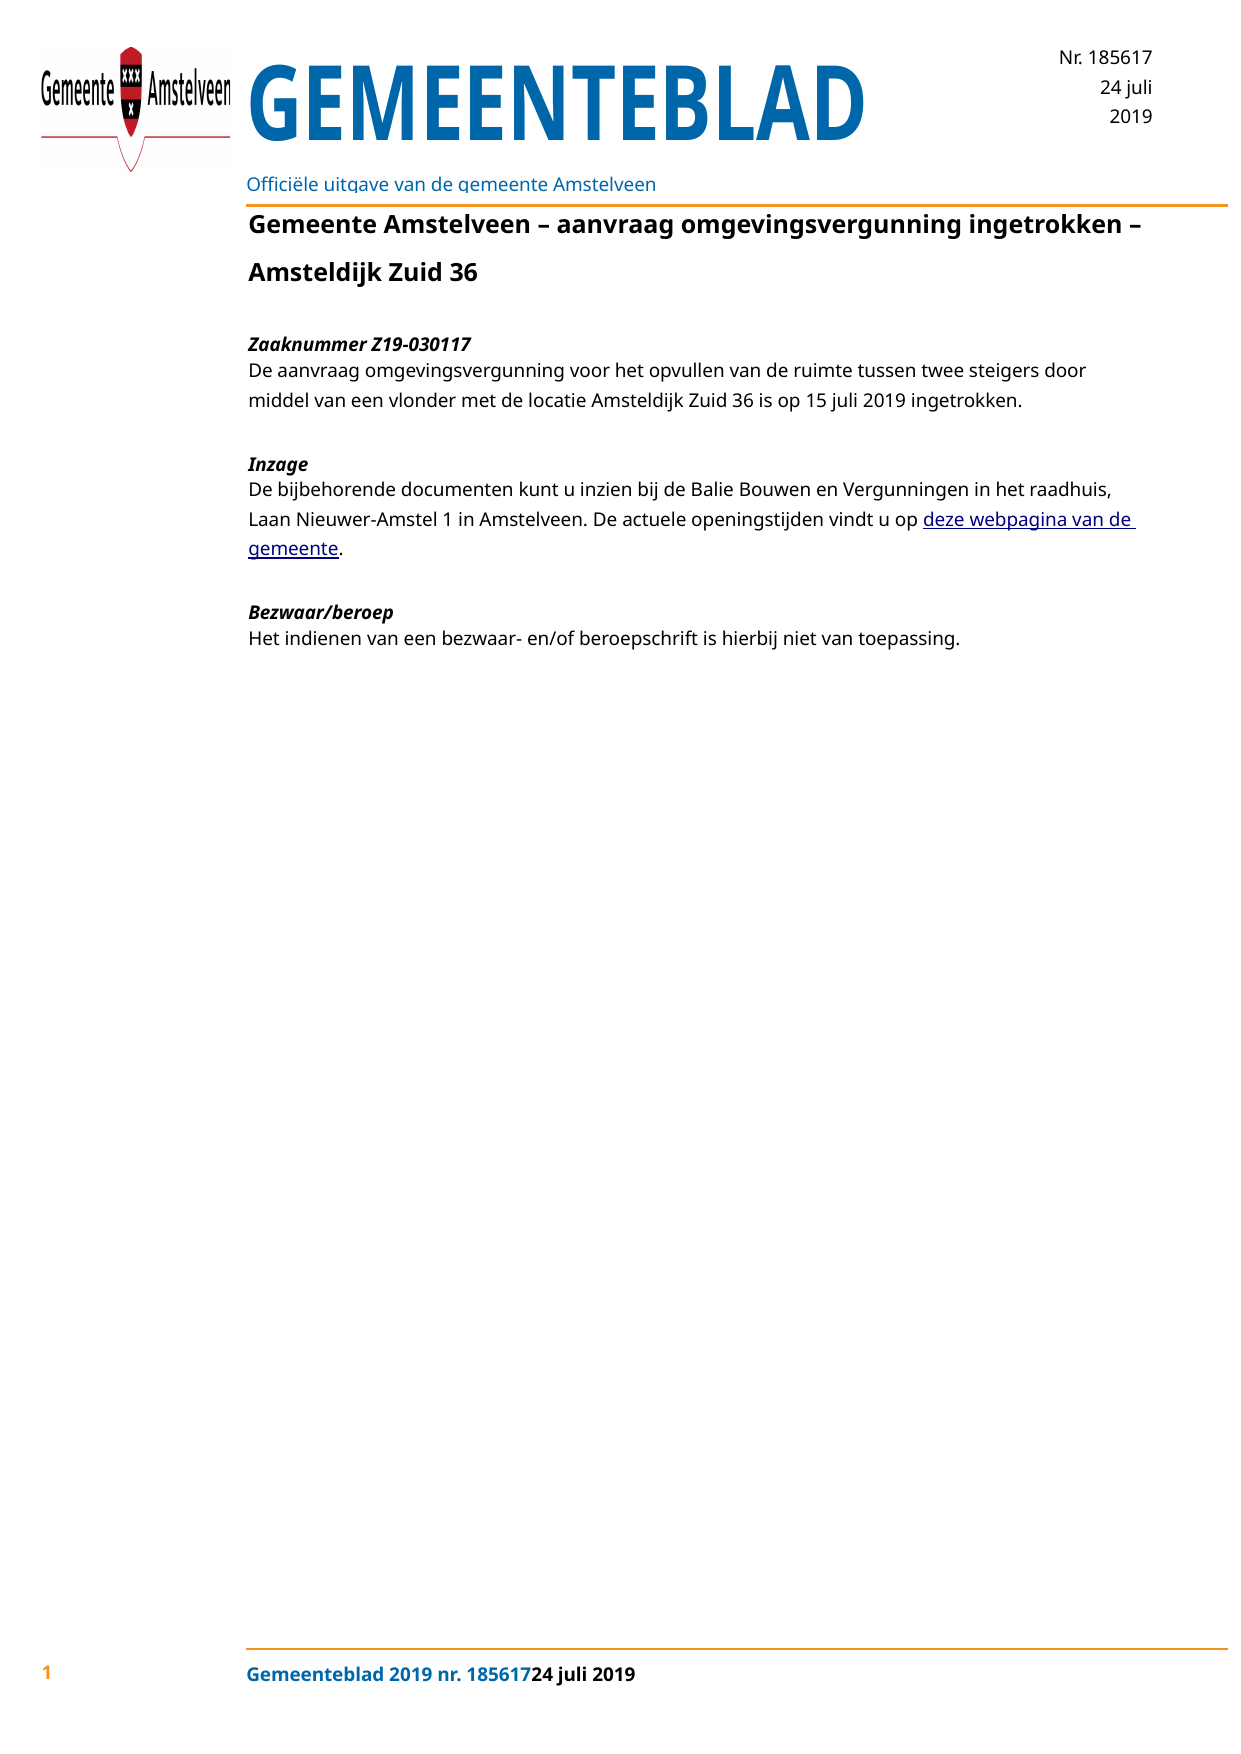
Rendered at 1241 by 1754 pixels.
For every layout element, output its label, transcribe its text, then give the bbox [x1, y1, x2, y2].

text Gemeente Amstelveen – aanvraag omgevingsvergunning ingetrokken – Amsteldijk Zuid 36 [248, 207, 1152, 288]
text Zaaknummer Z19-030117 [248, 331, 1152, 357]
text De bijbehorende documenten kunt u inzien bij de Balie Bouwen en Vergunningen in het raadhuis, Laan Nieuwer-Amstel 1 in Amstelveen. De actuele openingstijden vindt u op deze webpagina van de gemeente. [248, 476, 1152, 561]
text Bezwaar/beroep [248, 599, 1152, 625]
picture [41, 47, 231, 172]
text De aanvraag omgevingsvergunning voor het opvullen van de ruimte tussen twee steigers door middel van een vlonder met de locatie Amsteldijk Zuid 36 is op 15 juli 2019 ingetrokken. [248, 357, 1152, 412]
text Het indienen van een bezwaar- en/of beroepschrift is hierbij niet van toepassing. [248, 625, 1152, 651]
text Inzage [248, 451, 1152, 476]
